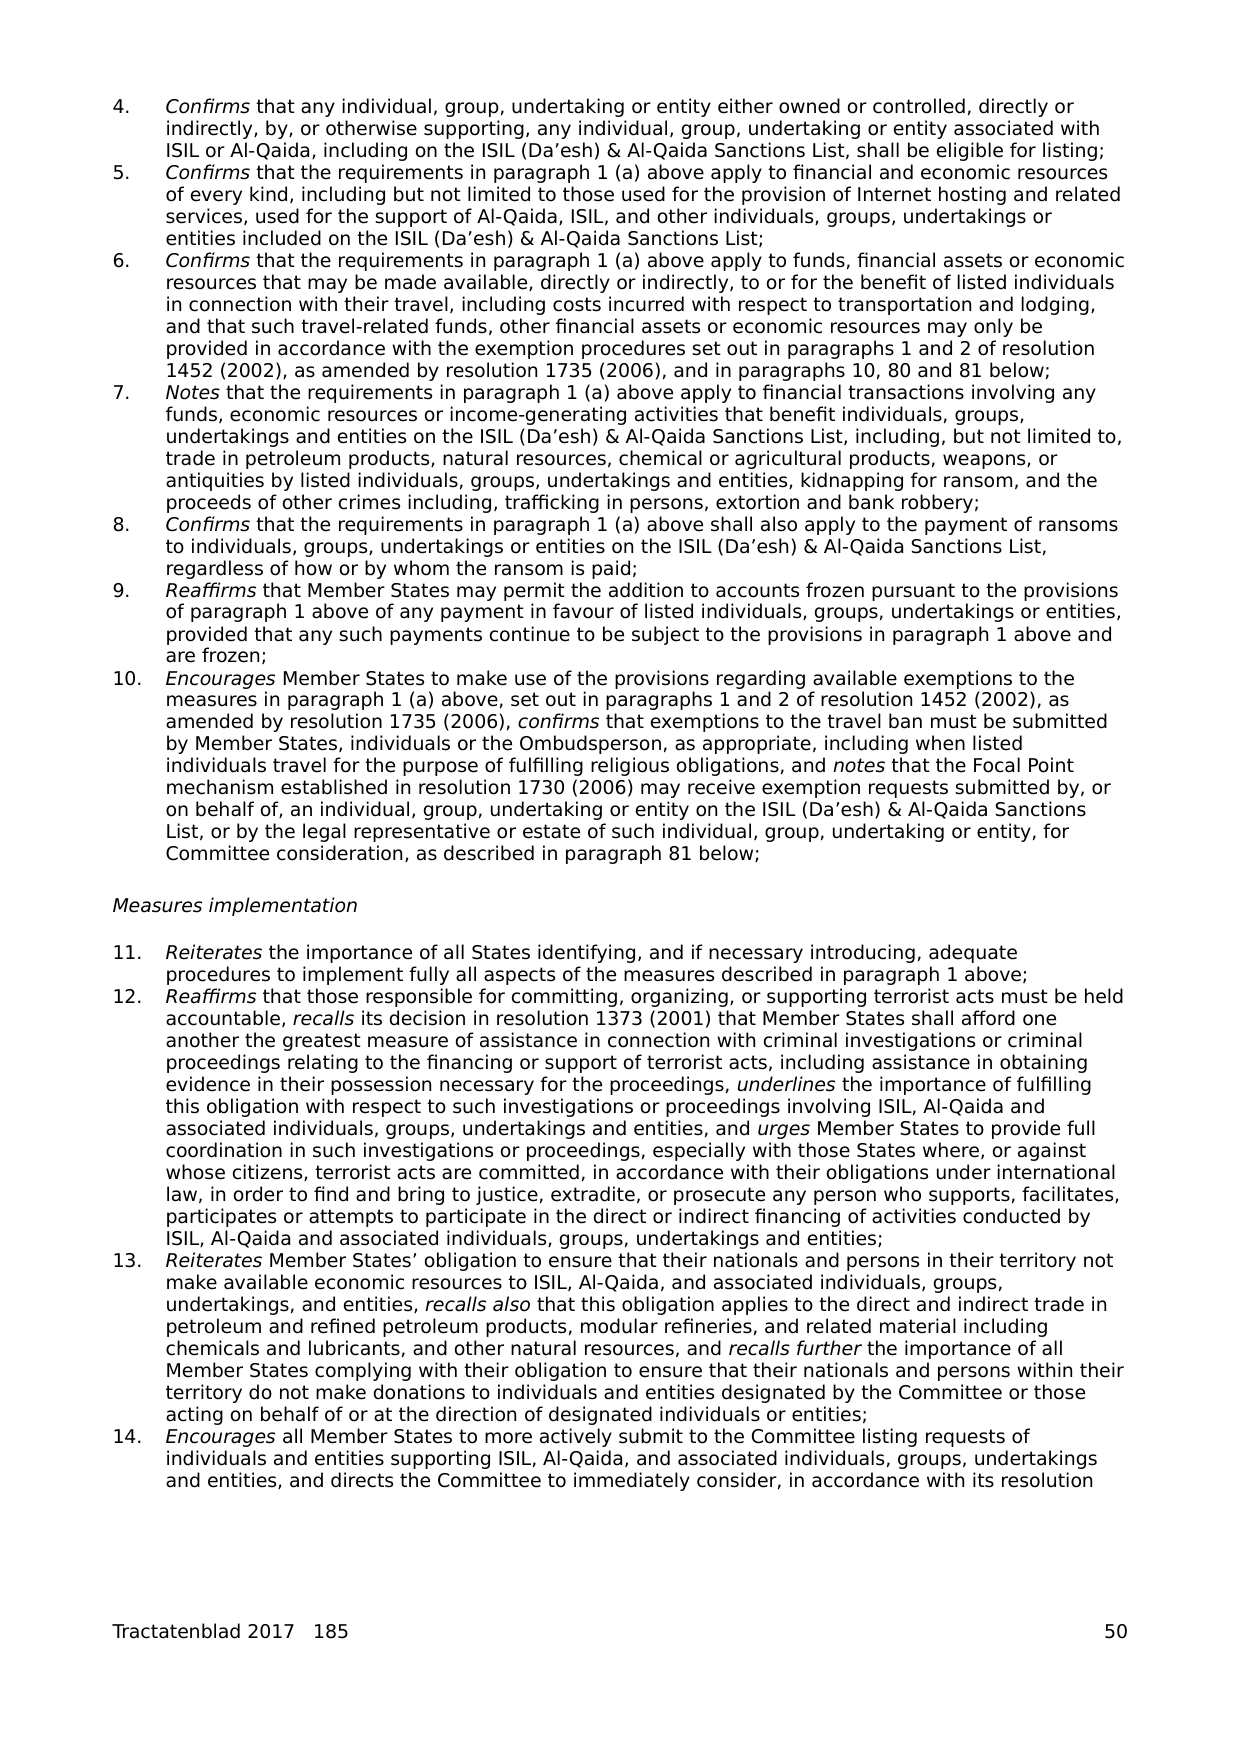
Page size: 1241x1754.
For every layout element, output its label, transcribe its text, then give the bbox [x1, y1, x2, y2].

text 5. Confirms that the requirements in paragraph 1 (a) above apply to financial and economic resources of every kind, including but not limited to those used for the provision of Internet hosting and related services, used for the support of Al-Qaida, ISIL, and other individuals, groups, undertakings or entities included on the ISIL (Da’esh) & Al-Qaida Sanctions List; [112, 162, 1128, 250]
text 7. Notes that the requirements in paragraph 1 (a) above apply to financial transactions involving any funds, economic resources or income-generating activities that benefit individuals, groups, undertakings and entities on the ISIL (Da’esh) & Al-Qaida Sanctions List, including, but not limited to, trade in petroleum products, natural resources, chemical or agricultural products, weapons, or antiquities by listed individuals, groups, undertakings and entities, kidnapping for ransom, and the proceeds of other crimes including, trafficking in persons, extortion and bank robbery; [112, 382, 1128, 513]
text 9. Reaffirms that Member States may permit the addition to accounts frozen pursuant to the provisions of paragraph 1 above of any payment in favour of listed individuals, groups, undertakings or entities, provided that any such payments continue to be subject to the provisions in paragraph 1 above and are frozen; [112, 579, 1128, 667]
text 10. Encourages Member States to make use of the provisions regarding available exemptions to the measures in paragraph 1 (a) above, set out in paragraphs 1 and 2 of resolution 1452 (2002), as amended by resolution 1735 (2006), confirms that exemptions to the travel ban must be submitted by Member States, individuals or the Ombudsperson, as appropriate, including when listed individuals travel for the purpose of fulfilling religious obligations, and notes that the Focal Point mechanism established in resolution 1730 (2006) may receive exemption requests submitted by, or on behalf of, an individual, group, undertaking or entity on the ISIL (Da’esh) & Al-Qaida Sanctions List, or by the legal representative or estate of such individual, group, undertaking or entity, for Committee consideration, as described in paragraph 81 below; [112, 667, 1128, 865]
text 11. Reiterates the importance of all States identifying, and if necessary introducing, adequate procedures to implement fully all aspects of the measures described in paragraph 1 above; [112, 942, 1128, 986]
text 8. Confirms that the requirements in paragraph 1 (a) above shall also apply to the payment of ransoms to individuals, groups, undertakings or entities on the ISIL (Da’esh) & Al-Qaida Sanctions List, regardless of how or by whom the ransom is paid; [112, 513, 1128, 579]
subtitle Measures implementation [112, 895, 1128, 917]
text 12. Reaffirms that those responsible for committing, organizing, or supporting terrorist acts must be held accountable, recalls its decision in resolution 1373 (2001) that Member States shall afford one another the greatest measure of assistance in connection with criminal investigations or criminal proceedings relating to the financing or support of terrorist acts, including assistance in obtaining evidence in their possession necessary for the proceedings, underlines the importance of fulfilling this obligation with respect to such investigations or proceedings involving ISIL, Al-Qaida and associated individuals, groups, undertakings and entities, and urges Member States to provide full coordination in such investigations or proceedings, especially with those States where, or against whose citizens, terrorist acts are committed, in accordance with their obligations under international law, in order to find and bring to justice, extradite, or prosecute any person who supports, facilitates, participates or attempts to participate in the direct or indirect financing of activities conducted by ISIL, Al-Qaida and associated individuals, groups, undertakings and entities; [112, 986, 1128, 1250]
text 6. Confirms that the requirements in paragraph 1 (a) above apply to funds, financial assets or economic resources that may be made available, directly or indirectly, to or for the benefit of listed individuals in connection with their travel, including costs incurred with respect to transportation and lodging, and that such travel-related funds, other financial assets or economic resources may only be provided in accordance with the exemption procedures set out in paragraphs 1 and 2 of resolution 1452 (2002), as amended by resolution 1735 (2006), and in paragraphs 10, 80 and 81 below; [112, 250, 1128, 382]
text 13. Reiterates Member States’ obligation to ensure that their nationals and persons in their territory not make available economic resources to ISIL, Al-Qaida, and associated individuals, groups, undertakings, and entities, recalls also that this obligation applies to the direct and indirect trade in petroleum and refined petroleum products, modular refineries, and related material including chemicals and lubricants, and other natural resources, and recalls further the importance of all Member States complying with their obligation to ensure that their nationals and persons within their territory do not make donations to individuals and entities designated by the Committee or those acting on behalf of or at the direction of designated individuals or entities; [112, 1250, 1128, 1426]
text 4. Confirms that any individual, group, undertaking or entity either owned or controlled, directly or indirectly, by, or otherwise supporting, any individual, group, undertaking or entity associated with ISIL or Al-Qaida, including on the ISIL (Da’esh) & Al-Qaida Sanctions List, shall be eligible for listing; [112, 96, 1128, 162]
text 14. Encourages all Member States to more actively submit to the Committee listing requests of individuals and entities supporting ISIL, Al-Qaida, and associated individuals, groups, undertakings and entities, and directs the Committee to immediately consider, in accordance with its resolution [112, 1426, 1128, 1492]
